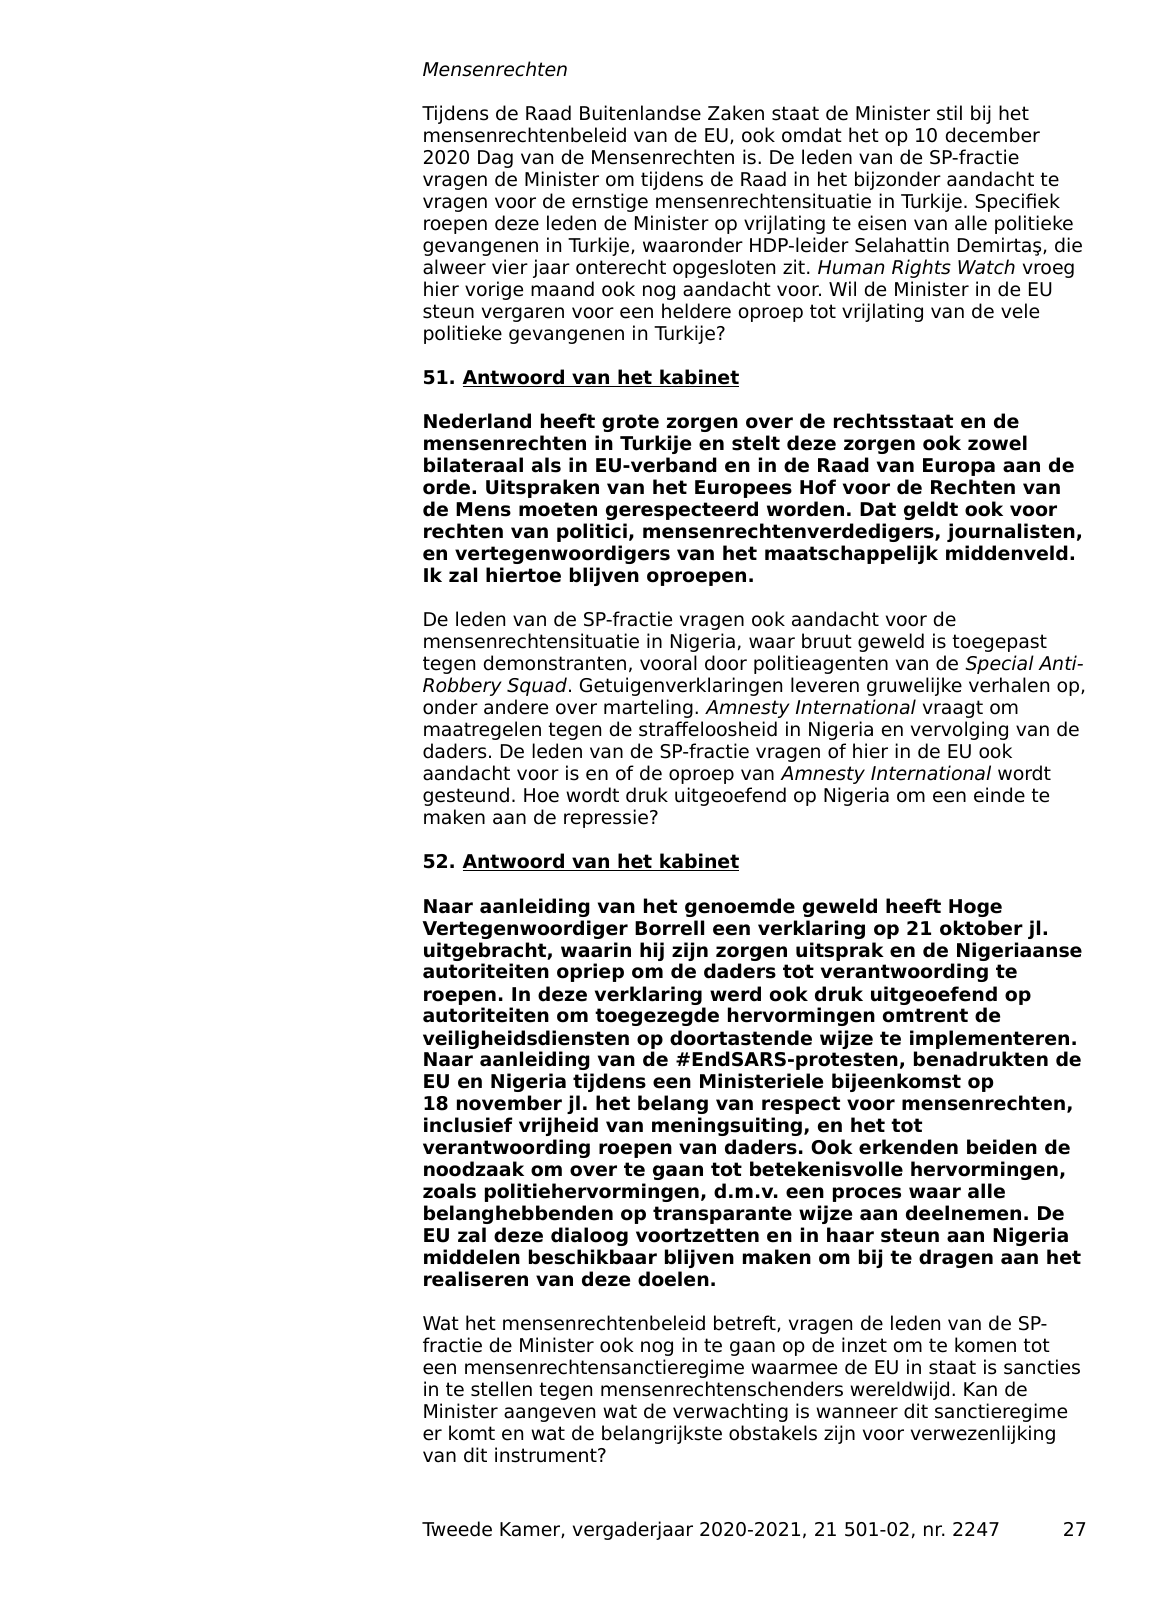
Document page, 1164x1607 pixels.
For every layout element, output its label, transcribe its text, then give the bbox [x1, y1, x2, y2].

text Naar aanleiding van het genoemde geweld heeft Hoge Vertegenwoordiger Borrell een verklaring op 21 oktober jl. uitgebracht, waarin hij zijn zorgen uitsprak en de Nigeriaanse autoriteiten opriep om de daders tot verantwoording te roepen. In deze verklaring werd ook druk uitgeoefend op autoriteiten om toegezegde hervormingen omtrent de veiligheidsdiensten op doortastende wijze te implementeren. Naar aanleiding van de #EndSARS-protesten, benadrukten de EU en Nigeria tijdens een Ministeriele bijeenkomst op 18 november jl. het belang van respect voor mensenrechten, inclusief vrijheid van meningsuiting, en het tot verantwoording roepen van daders. Ook erkenden beiden de noodzaak om over te gaan tot betekenisvolle hervormingen, zoals politiehervormingen, d.m.v. een proces waar alle belanghebbenden op transparante wijze aan deelnemen. De EU zal deze dialoog voortzetten en in haar steun aan Nigeria middelen beschikbaar blijven maken om bij te dragen aan het realiseren van deze doelen. [422, 896, 1087, 1291]
text De leden van de SP-fractie vragen ook aandacht voor de mensenrechtensituatie in Nigeria, waar bruut geweld is toegepast tegen demonstranten, vooral door politieagenten van de Special Anti-Robbery Squad. Getuigenverklaringen leveren gruwelijke verhalen op, onder andere over marteling. Amnesty International vraagt om maatregelen tegen de straffeloosheid in Nigeria en vervolging van de daders. De leden van de SP-fractie vragen of hier in de EU ook aandacht voor is en of de oproep van Amnesty International wordt gesteund. Hoe wordt druk uitgeoefend op Nigeria om een einde te maken aan de repressie? [422, 609, 1087, 829]
subtitle 52. Antwoord van het kabinet [422, 851, 1087, 873]
subtitle 51. Antwoord van het kabinet [422, 367, 1087, 389]
text Tijdens de Raad Buitenlandse Zaken staat de Minister stil bij het mensenrechtenbeleid van de EU, ook omdat het op 10 december 2020 Dag van de Mensenrechten is. De leden van de SP-fractie vragen de Minister om tijdens de Raad in het bijzonder aandacht te vragen voor de ernstige mensenrechtensituatie in Turkije. Specifiek roepen deze leden de Minister op vrijlating te eisen van alle politieke gevangenen in Turkije, waaronder HDP-leider Selahattin Demirtaş, die alweer vier jaar onterecht opgesloten zit. Human Rights Watch vroeg hier vorige maand ook nog aandacht voor. Wil de Minister in de EU steun vergaren voor een heldere oproep tot vrijlating van de vele politieke gevangenen in Turkije? [422, 103, 1087, 345]
text Nederland heeft grote zorgen over de rechtsstaat en de mensenrechten in Turkije en stelt deze zorgen ook zowel bilateraal als in EU-verband en in de Raad van Europa aan de orde. Uitspraken van het Europees Hof voor de Rechten van de Mens moeten gerespecteerd worden. Dat geldt ook voor rechten van politici, mensenrechtenverdedigers, journalisten, en vertegenwoordigers van het maatschappelijk middenveld. Ik zal hiertoe blijven oproepen. [422, 411, 1087, 587]
subtitle Mensenrechten [422, 59, 1087, 81]
text Wat het mensenrechtenbeleid betreft, vragen de leden van de SP-fractie de Minister ook nog in te gaan op de inzet om te komen tot een mensenrechtensanctieregime waarmee de EU in staat is sancties in te stellen tegen mensenrechtenschenders wereldwijd. Kan de Minister aangeven wat de verwachting is wanneer dit sanctieregime er komt en wat de belangrijkste obstakels zijn voor verwezenlijking van dit instrument? [422, 1313, 1087, 1467]
